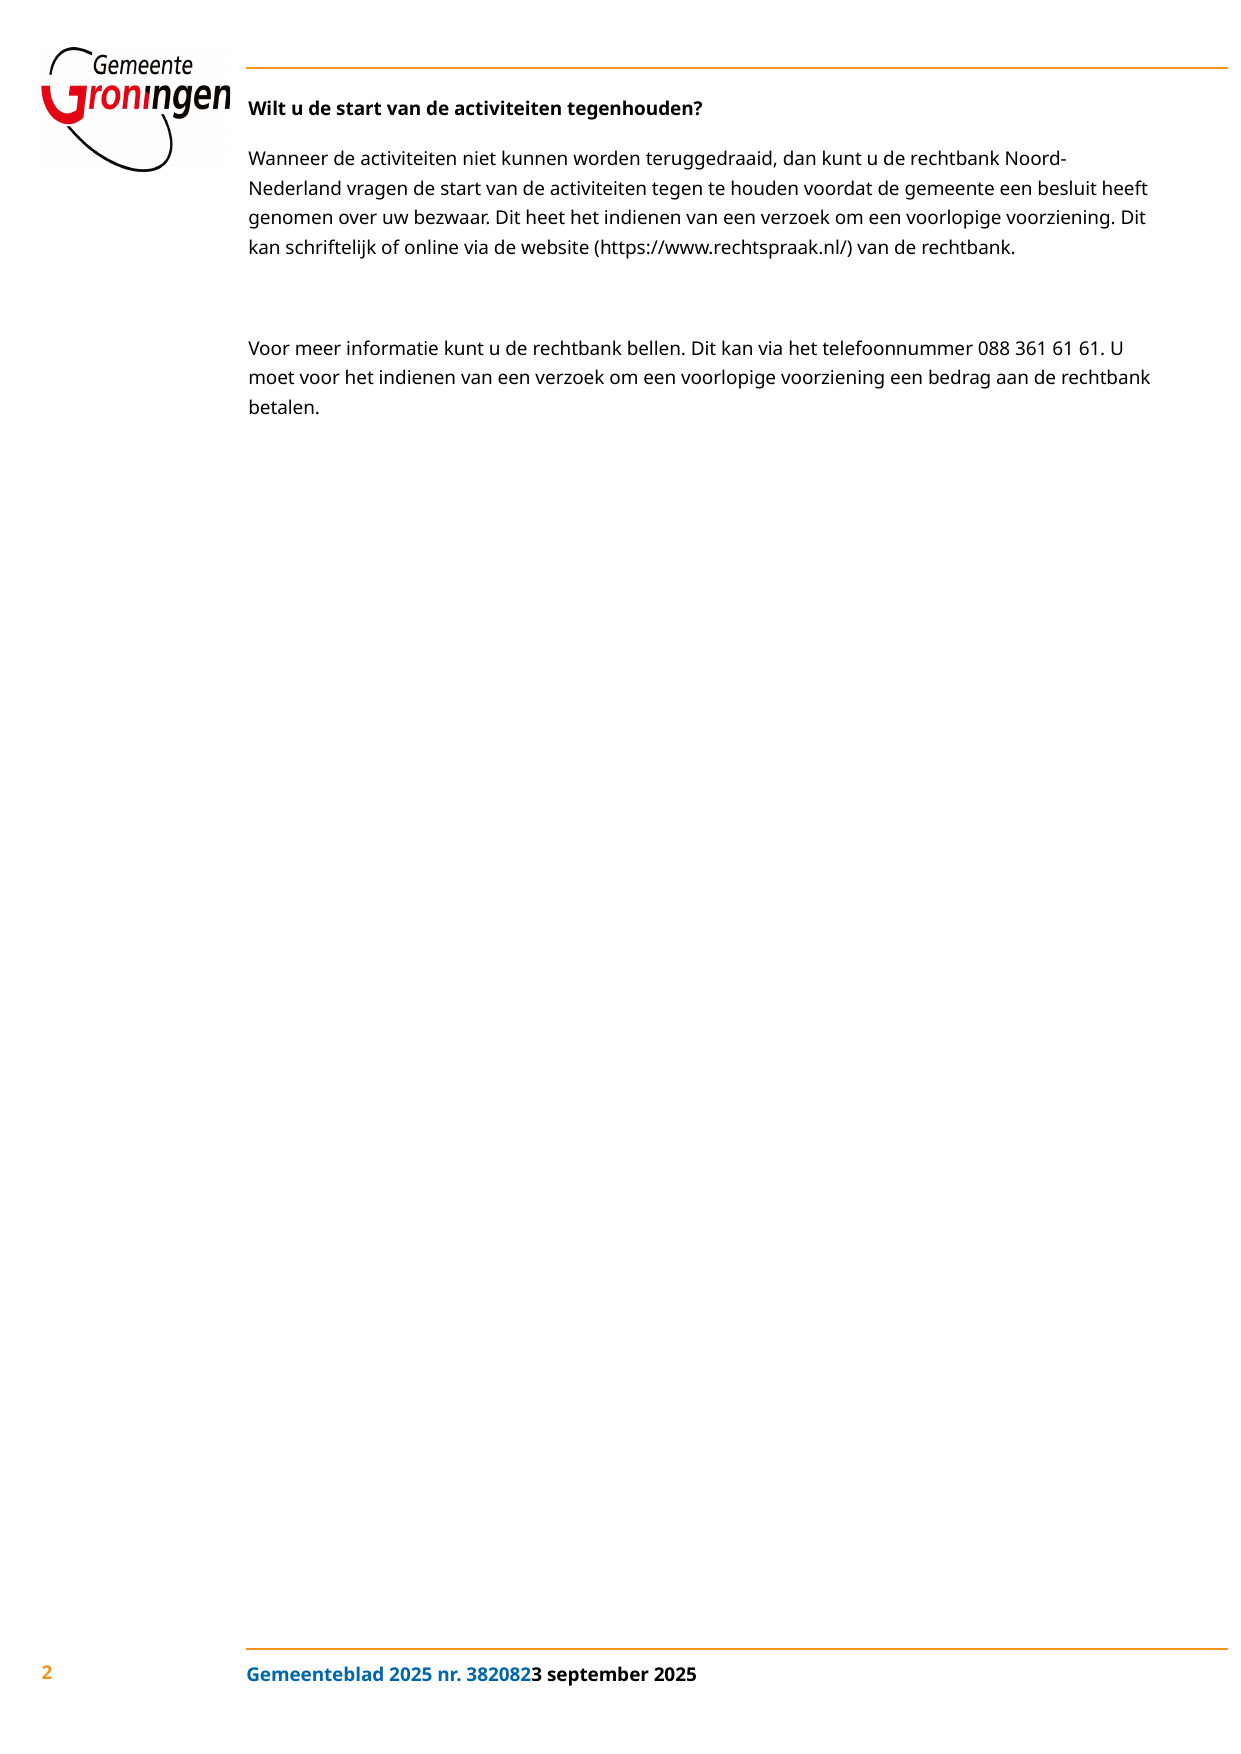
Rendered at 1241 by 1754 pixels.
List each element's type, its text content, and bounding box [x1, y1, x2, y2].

text Voor meer informatie kunt u de rechtbank bellen. Dit kan via het telefoonnummer 088 361 61 61. U moet voor het indienen van een verzoek om een voorlopige voorziening een bedrag aan de rechtbank betalen. [248, 335, 1152, 420]
text Wanneer de activiteiten niet kunnen worden teruggedraaid, dan kunt u de rechtbank Noord-Nederland vragen de start van de activiteiten tegen te houden voordat de gemeente een besluit heeft genomen over uw bezwaar. Dit heet het indienen van een verzoek om een voorlopige voorziening. Dit kan schriftelijk of online via de website (https://www.rechtspraak.nl/) van de rechtbank. [248, 145, 1152, 260]
picture [41, 47, 231, 172]
text Wilt u de start van de activiteiten tegenhouden? [248, 95, 1152, 121]
